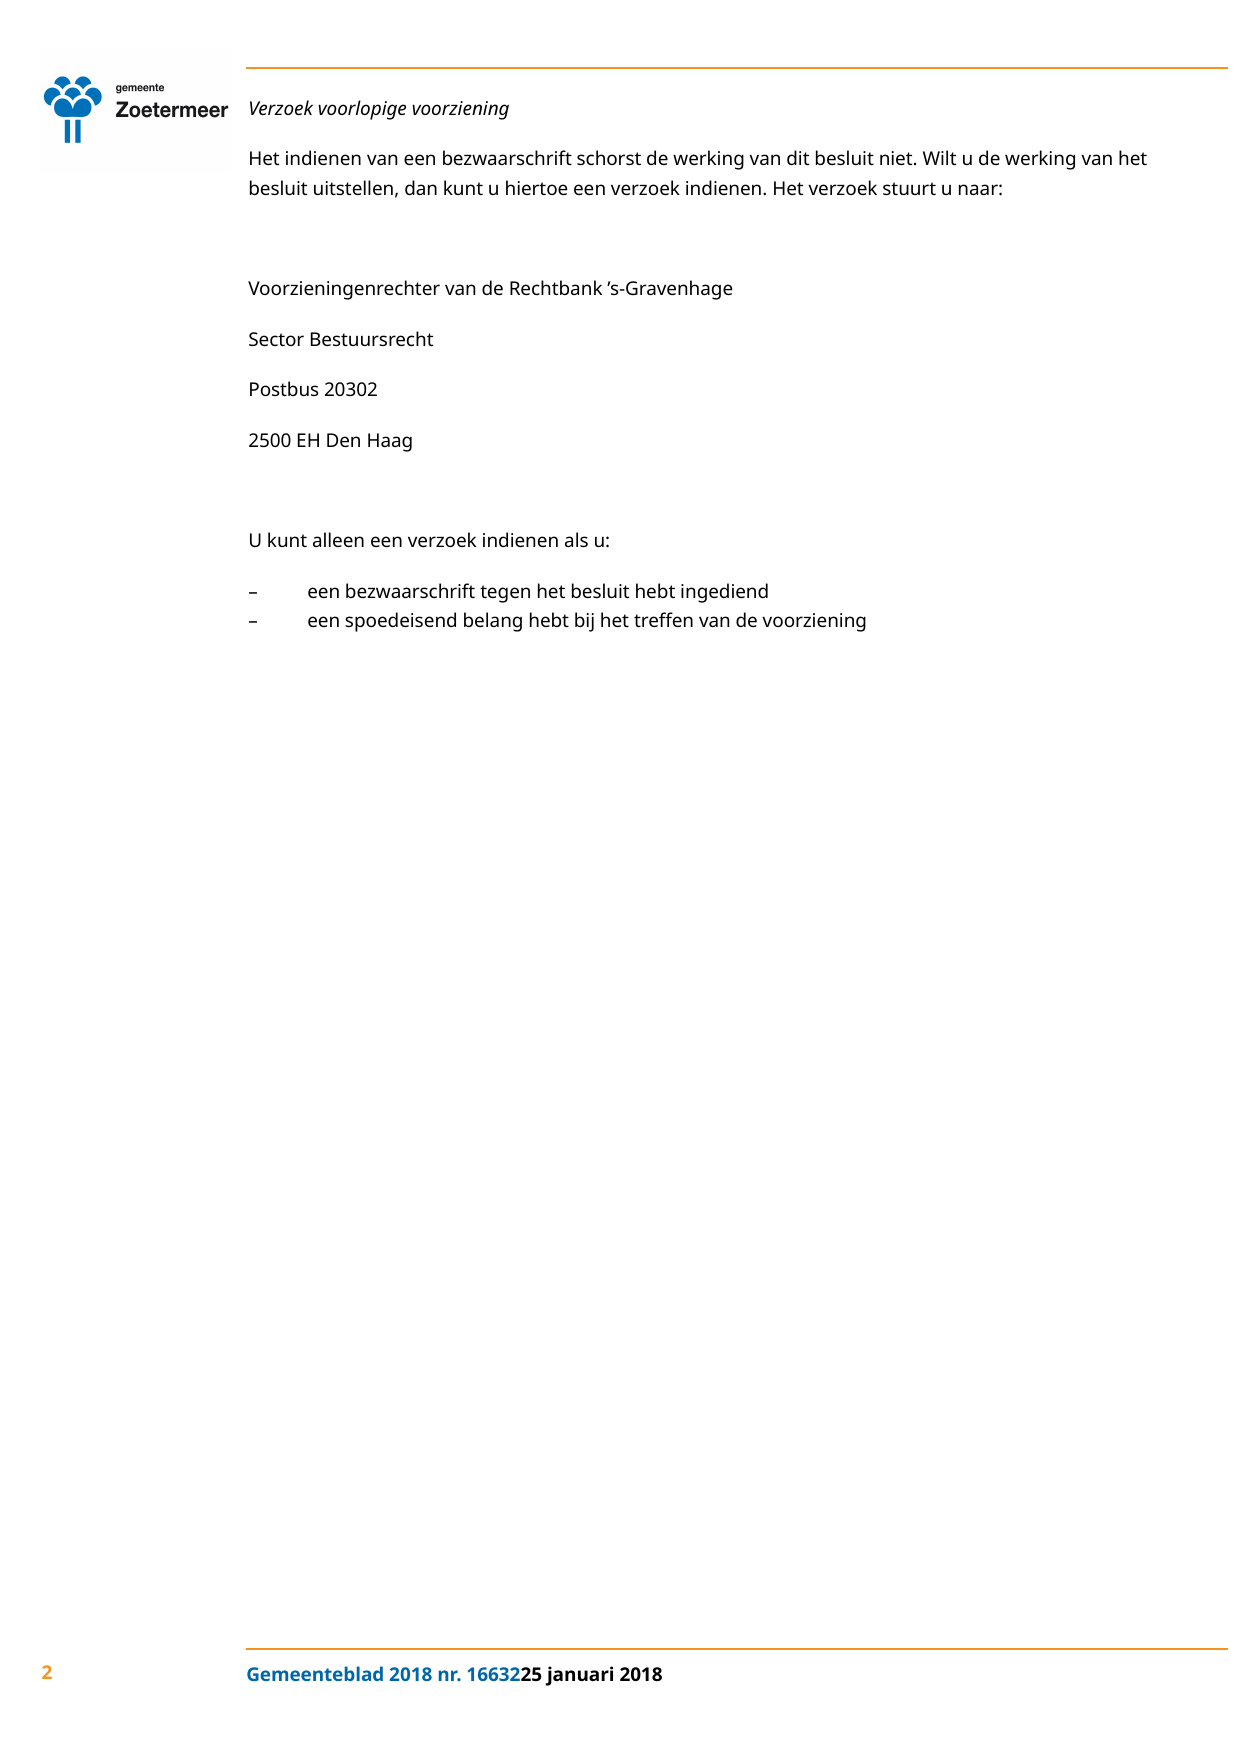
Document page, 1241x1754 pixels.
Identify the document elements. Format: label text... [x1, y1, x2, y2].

text Het indienen van een bezwaarschrift schorst de werking van dit besluit niet. Wilt u de werking van het besluit uitstellen, dan kunt u hiertoe een verzoek indienen. Het verzoek stuurt u naar: [248, 145, 1152, 201]
text Voorzieningenrechter van de Rechtbank ’s-Gravenhage [248, 276, 1152, 301]
text Sector Bestuursrecht [248, 326, 1152, 352]
picture [41, 47, 231, 172]
text U kunt alleen een verzoek indienen als u: [248, 528, 1152, 553]
list een bezwaarschrift tegen het besluit hebt ingediend [248, 578, 1152, 604]
text Postbus 20302 [248, 376, 1152, 402]
list een spoedeisend belang hebt bij het treffen van de voorziening [248, 608, 1152, 633]
text Verzoek voorlopige voorziening [248, 95, 1152, 121]
text 2500 EH Den Haag [248, 427, 1152, 453]
